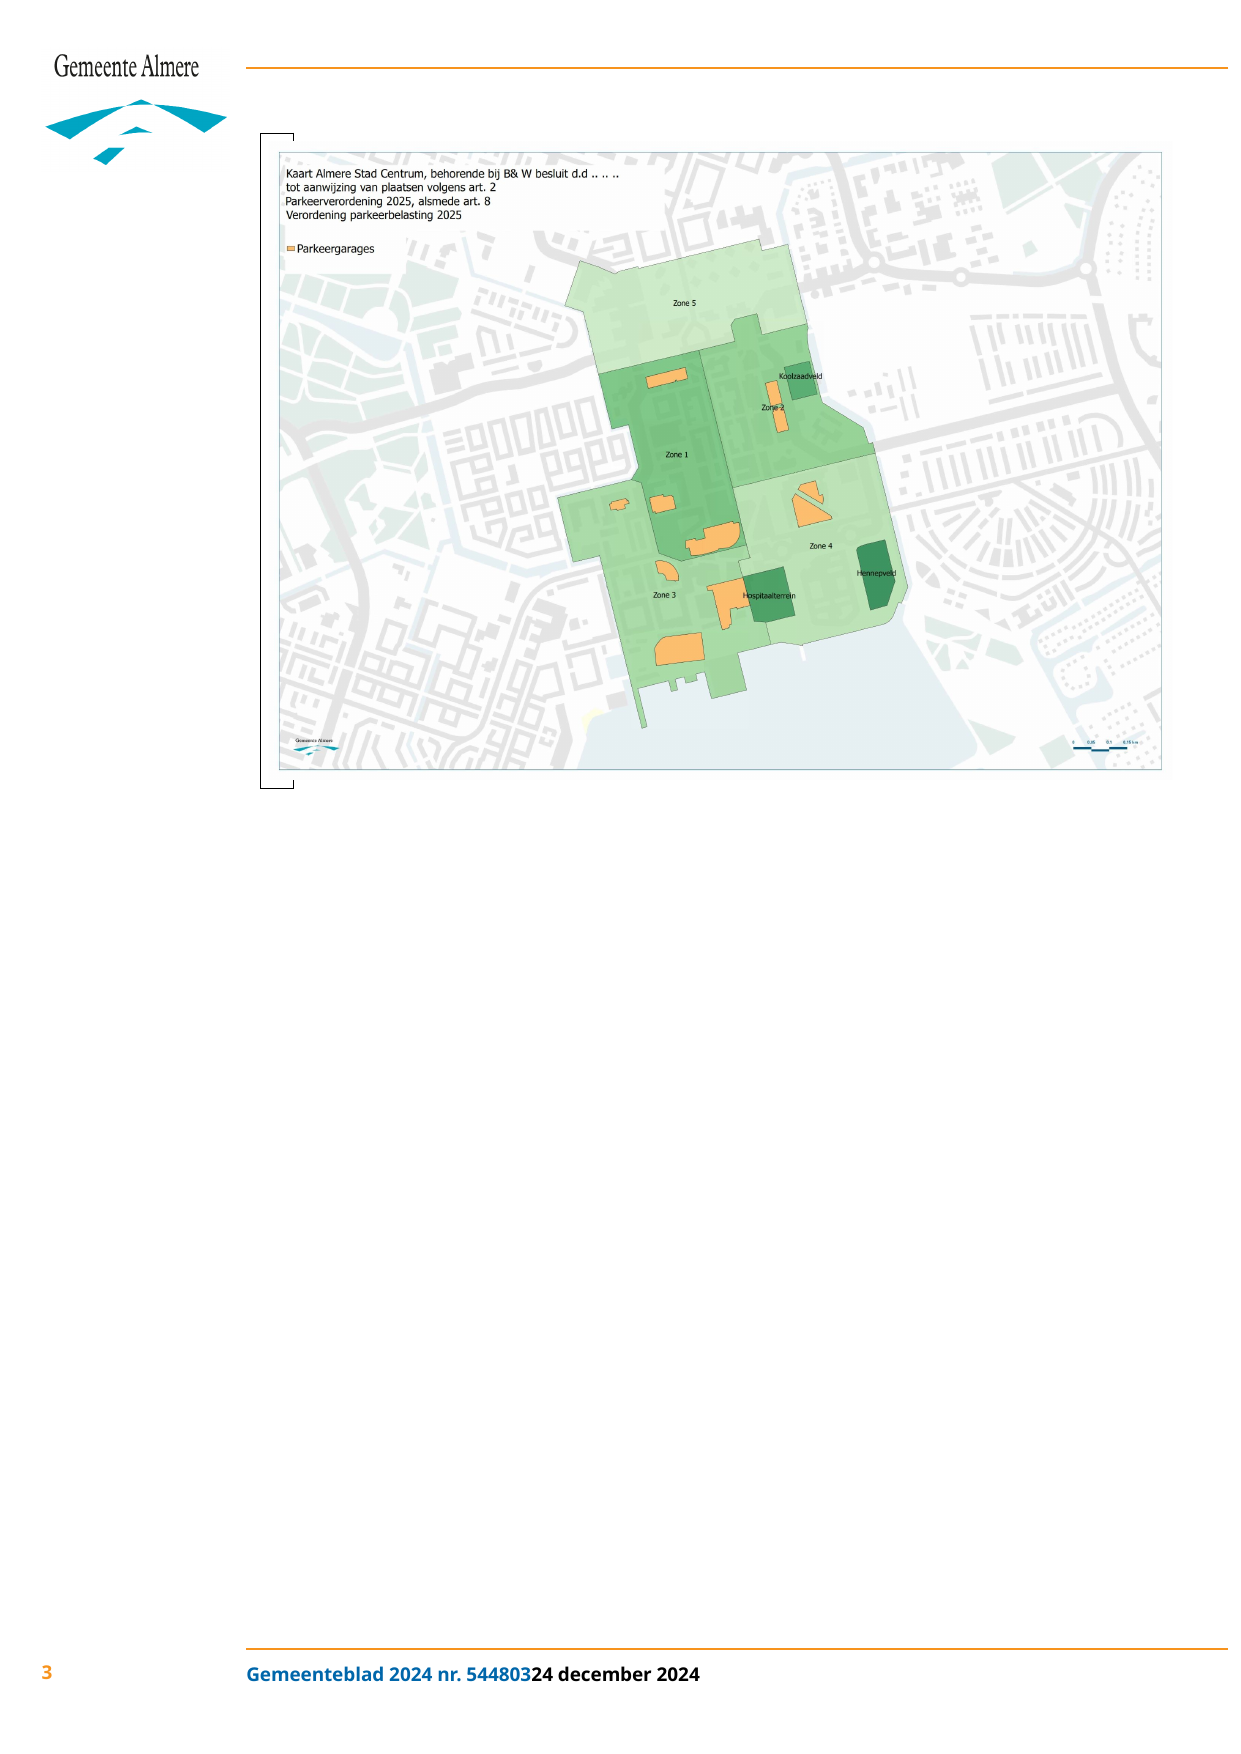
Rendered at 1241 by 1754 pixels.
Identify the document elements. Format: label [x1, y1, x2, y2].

picture [41, 47, 231, 172]
picture [268, 141, 1173, 780]
